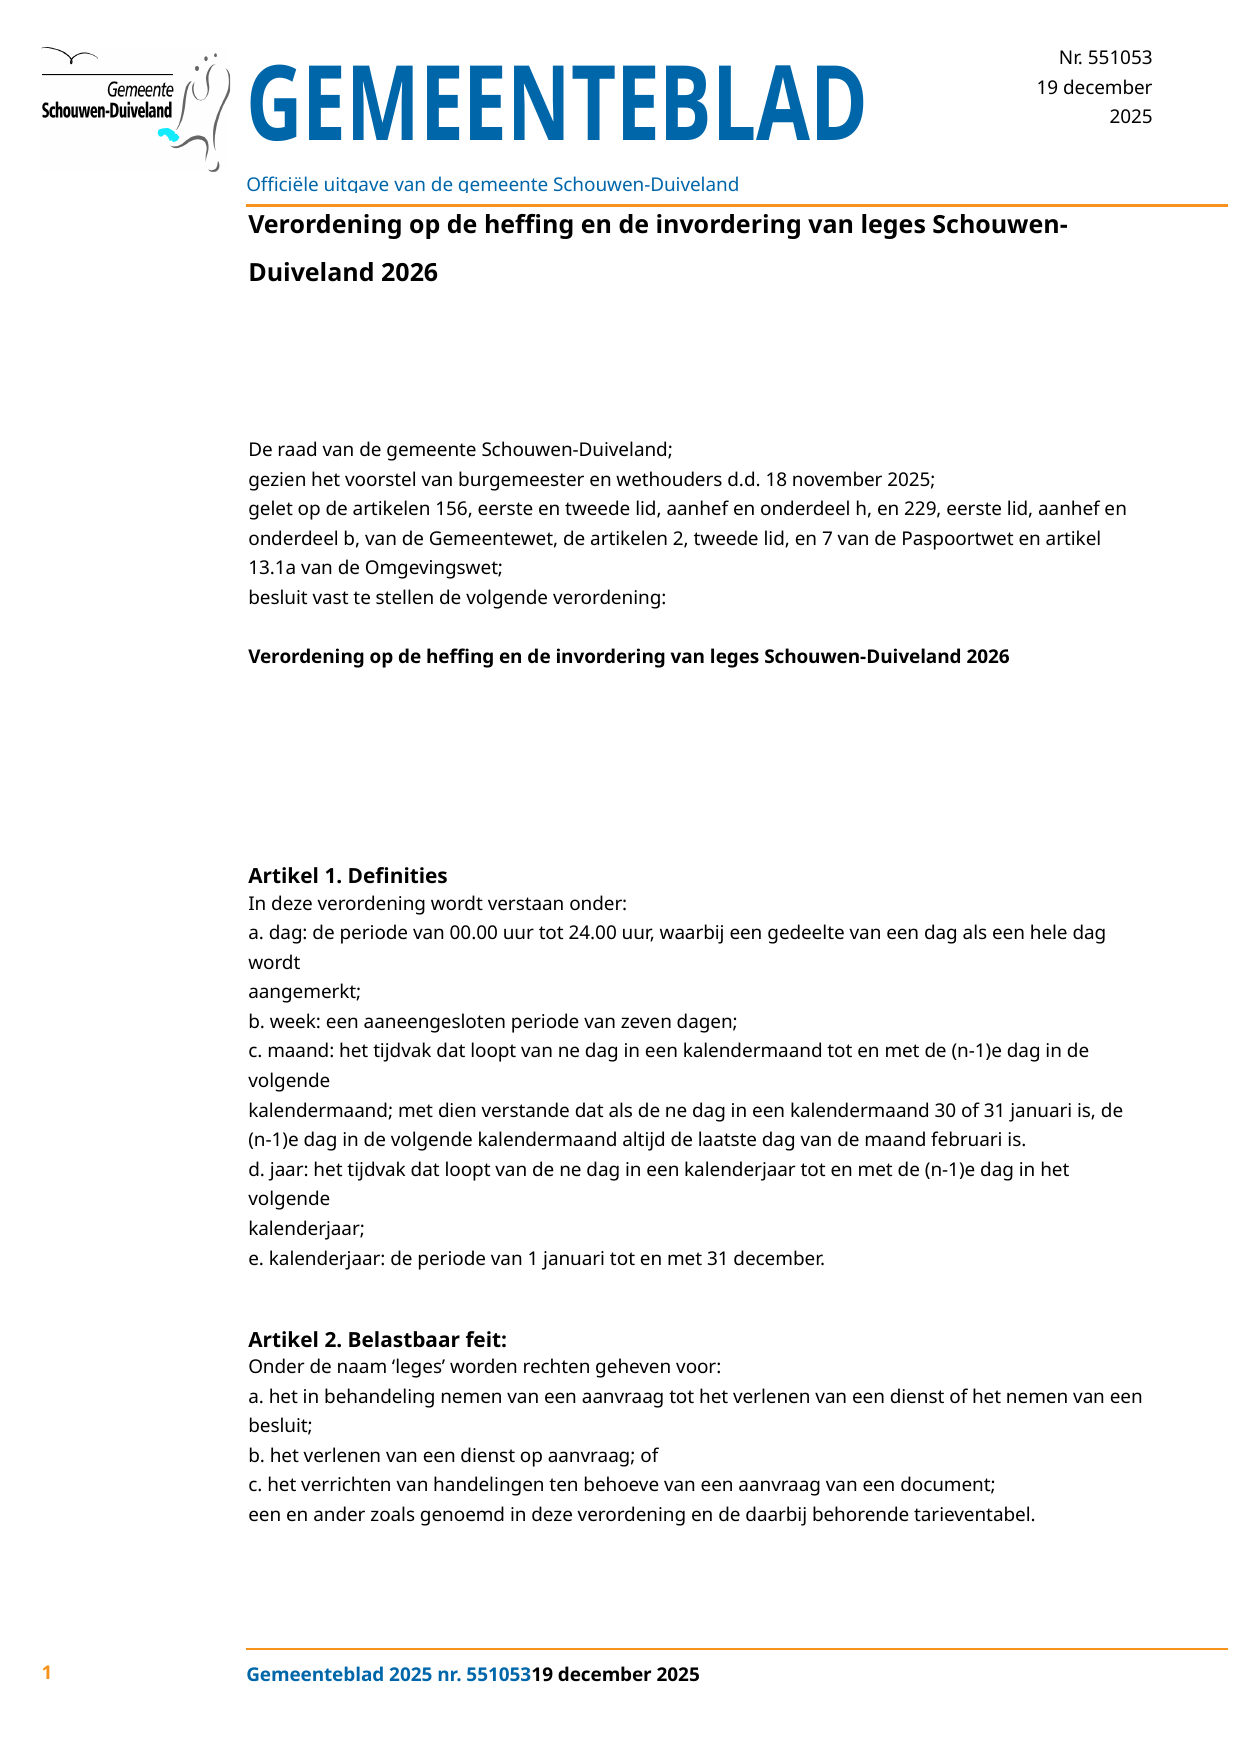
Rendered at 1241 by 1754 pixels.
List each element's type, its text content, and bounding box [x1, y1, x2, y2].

text b. week: een aaneengesloten periode van zeven dagen; [248, 1008, 1152, 1034]
text In deze verordening wordt verstaan onder: [248, 890, 1152, 916]
text Artikel 1. Definities [248, 861, 1152, 890]
text a. dag: de periode van 00.00 uur tot 24.00 uur, waarbij een gedeelte van een dag als een hele dag wordt [248, 919, 1152, 975]
text d. jaar: het tijdvak dat loopt van de ne dag in een kalenderjaar tot en met de (n-1)e dag in het volgende [248, 1156, 1152, 1211]
text besluit vast te stellen de volgende verordening: [248, 584, 1152, 610]
text Verordening op de heffing en de invordering van leges Schouwen-Duiveland 2026 [248, 207, 1152, 288]
text Artikel 2. Belastbaar feit: [248, 1325, 1152, 1353]
picture [41, 47, 231, 172]
text a. het in behandeling nemen van een aanvraag tot het verlenen van een dienst of het nemen van een [248, 1383, 1152, 1408]
text De raad van de gemeente Schouwen-Duiveland; [248, 436, 1152, 462]
text kalenderjaar; [248, 1215, 1152, 1241]
text Onder de naam ‘leges’ worden rechten geheven voor: [248, 1353, 1152, 1379]
text gezien het voorstel van burgemeester en wethouders d.d. 18 november 2025; [248, 466, 1152, 492]
text kalendermaand; met dien verstande dat als de ne dag in een kalendermaand 30 of 31 januari is, de [248, 1097, 1152, 1123]
text b. het verlenen van een dienst op aanvraag; of [248, 1442, 1152, 1468]
text (n-1)e dag in de volgende kalendermaand altijd de laatste dag van de maand februari is. [248, 1126, 1152, 1152]
text Verordening op de heffing en de invordering van leges Schouwen-Duiveland 2026 [248, 643, 1152, 669]
text een en ander zoals genoemd in deze verordening en de daarbij behorende tarieventabel. [248, 1501, 1152, 1527]
text e. kalenderjaar: de periode van 1 januari tot en met 31 december. [248, 1245, 1152, 1271]
text gelet op de artikelen 156, eerste en tweede lid, aanhef en onderdeel h, en 229, eerste lid, aanhef en onderdeel b, van de Gemeentewet, de artikelen 2, tweede lid, en 7 van de Paspoortwet en artikel 13.1a van de Omgevingswet; [248, 495, 1152, 580]
text c. maand: het tijdvak dat loopt van ne dag in een kalendermaand tot en met de (n-1)e dag in de volgende [248, 1038, 1152, 1093]
text aangemerkt; [248, 978, 1152, 1004]
text c. het verrichten van handelingen ten behoeve van een aanvraag van een document; [248, 1472, 1152, 1497]
text besluit; [248, 1412, 1152, 1438]
